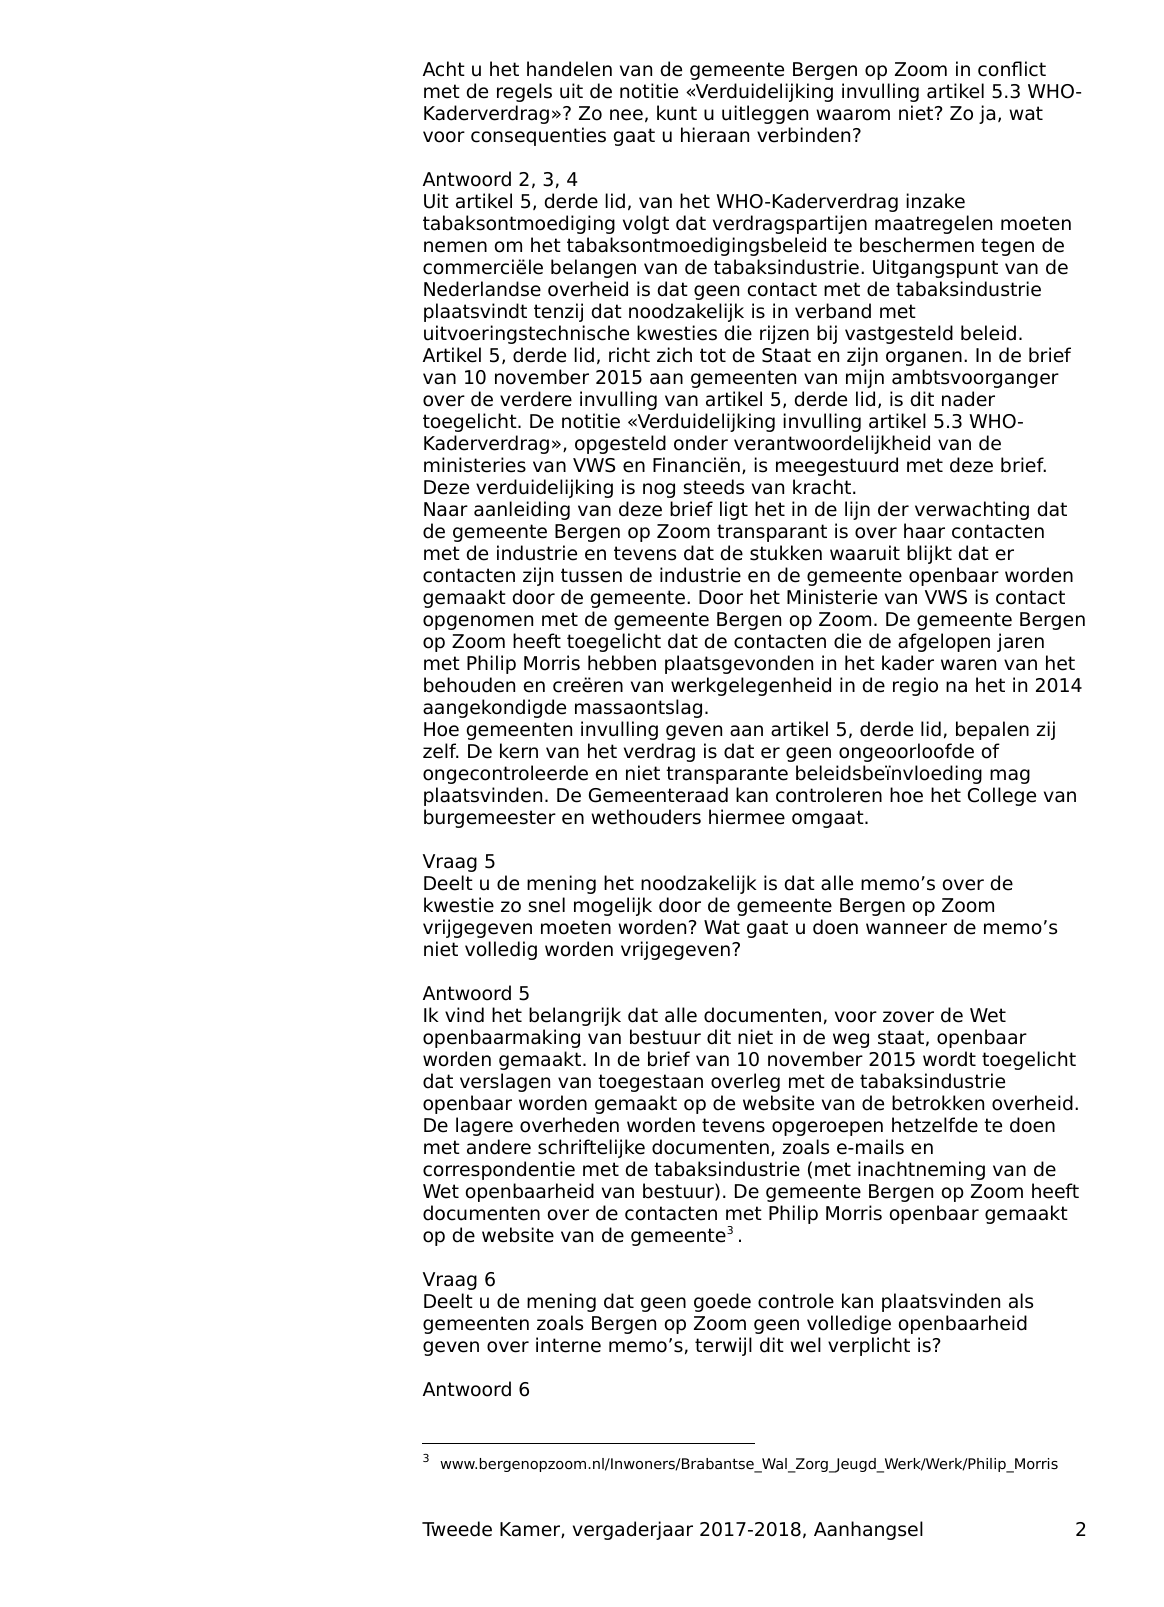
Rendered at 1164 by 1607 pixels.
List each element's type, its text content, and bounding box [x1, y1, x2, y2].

text Uit artikel 5, derde lid, van het WHO-Kaderverdrag inzake tabaksontmoediging volgt dat verdragspartijen maatregelen moeten nemen om het tabaksontmoedigingsbeleid te beschermen tegen de commerciële belangen van de tabaksindustrie. Uitgangspunt van de Nederlandse overheid is dat geen contact met de tabaksindustrie plaatsvindt tenzij dat noodzakelijk is in verband met uitvoeringstechnische kwesties die rijzen bij vastgesteld beleid. Artikel 5, derde lid, richt zich tot de Staat en zijn organen. In de brief van 10 november 2015 aan gemeenten van mijn ambtsvoorganger over de verdere invulling van artikel 5, derde lid, is dit nader toegelicht. De notitie «Verduidelijking invulling artikel 5.3 WHO-Kaderverdrag», opgesteld onder verantwoordelijkheid van de ministeries van VWS en Financiën, is meegestuurd met deze brief. Deze verduidelijking is nog steeds van kracht. [422, 191, 1087, 499]
text Vraag 5 [422, 851, 1087, 873]
text Naar aanleiding van deze brief ligt het in de lijn der verwachting dat de gemeente Bergen op Zoom transparant is over haar contacten met de industrie en tevens dat de stukken waaruit blijkt dat er contacten zijn tussen de industrie en de gemeente openbaar worden gemaakt door de gemeente. Door het Ministerie van VWS is contact opgenomen met de gemeente Bergen op Zoom. De gemeente Bergen op Zoom heeft toegelicht dat de contacten die de afgelopen jaren met Philip Morris hebben plaatsgevonden in het kader waren van het behouden en creëren van werkgelegenheid in de regio na het in 2014 aangekondigde massaontslag. [422, 499, 1087, 719]
text Deelt u de mening het noodzakelijk is dat alle memo’s over de kwestie zo snel mogelijk door de gemeente Bergen op Zoom vrijgegeven moeten worden? Wat gaat u doen wanneer de memo’s niet volledig worden vrijgegeven? [422, 873, 1087, 961]
text Acht u het handelen van de gemeente Bergen op Zoom in conflict met de regels uit de notitie «Verduidelijking invulling artikel 5.3 WHO-Kaderverdrag»? Zo nee, kunt u uitleggen waarom niet? Zo ja, wat voor consequenties gaat u hieraan verbinden? [422, 59, 1087, 147]
text Deelt u de mening dat geen goede controle kan plaatsvinden als gemeenten zoals Bergen op Zoom geen volledige openbaarheid geven over interne memo’s, terwijl dit wel verplicht is? [422, 1291, 1087, 1357]
text Vraag 6 [422, 1269, 1087, 1291]
text Antwoord 2, 3, 4 [422, 169, 1087, 191]
text www.bergenopzoom.nl/Inwoners/Brabantse_Wal_Zorg_Jeugd_Werk/Werk/Philip_Morris [422, 1452, 1087, 1474]
text Hoe gemeenten invulling geven aan artikel 5, derde lid, bepalen zij zelf. De kern van het verdrag is dat er geen ongeoorloofde of ongecontroleerde en niet transparante beleidsbeïnvloeding mag plaatsvinden. De Gemeenteraad kan controleren hoe het College van burgemeester en wethouders hiermee omgaat. [422, 719, 1087, 828]
text Ik vind het belangrijk dat alle documenten, voor zover de Wet openbaarmaking van bestuur dit niet in de weg staat, openbaar worden gemaakt. In de brief van 10 november 2015 wordt toegelicht dat verslagen van toegestaan overleg met de tabaksindustrie openbaar worden gemaakt op de website van de betrokken overheid. De lagere overheden worden tevens opgeroepen hetzelfde te doen met andere schriftelijke documenten, zoals e-mails en correspondentie met de tabaksindustrie (met inachtneming van de Wet openbaarheid van bestuur). De gemeente Bergen op Zoom heeft documenten over de contacten met Philip Morris openbaar gemaakt op de website van de gemeente. [422, 1005, 1087, 1247]
text Antwoord 6 [422, 1379, 1087, 1401]
text Antwoord 5 [422, 983, 1087, 1005]
